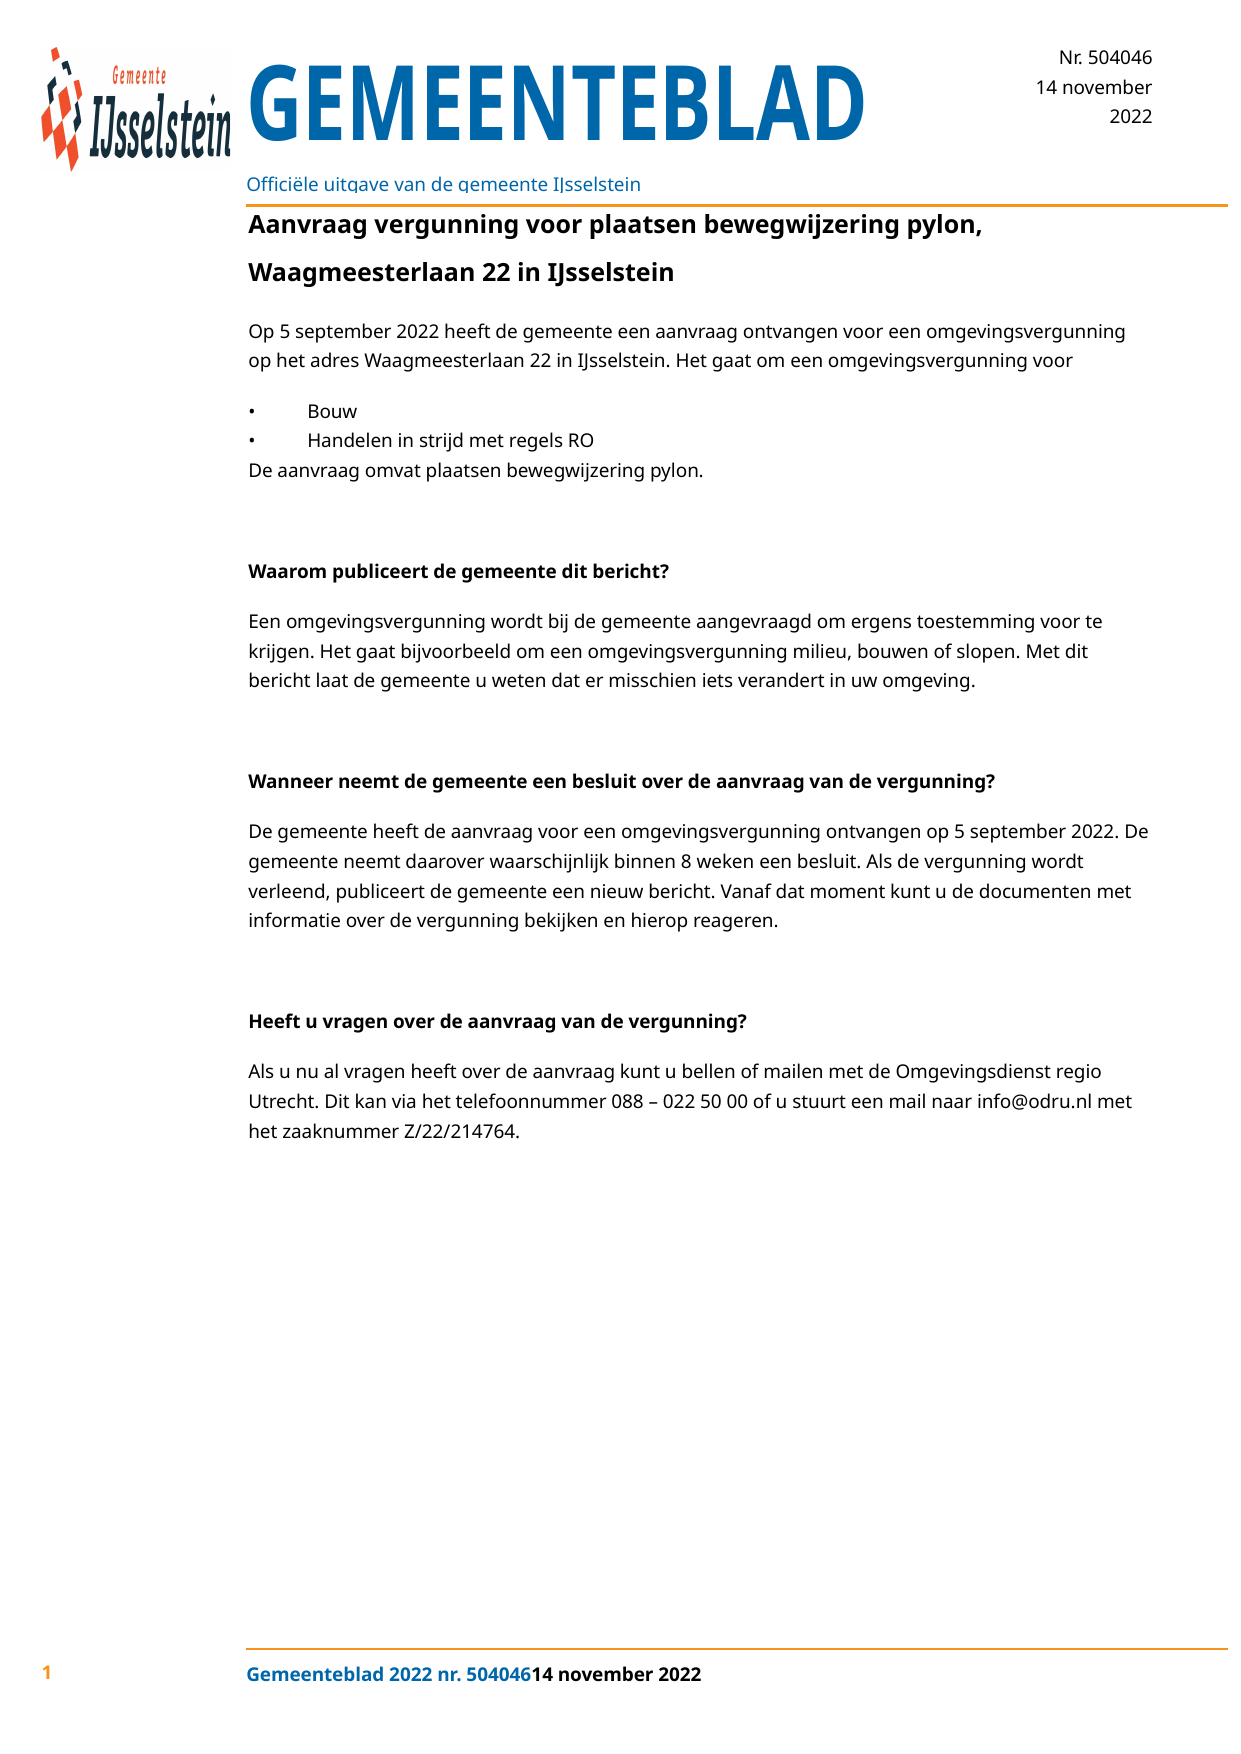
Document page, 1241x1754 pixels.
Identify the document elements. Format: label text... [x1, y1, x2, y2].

text Wanneer neemt de gemeente een besluit over de aanvraag van de vergunning? [248, 768, 1152, 794]
text Een omgevingsvergunning wordt bij de gemeente aangevraagd om ergens toestemming voor te krijgen. Het gaat bijvoorbeeld om een omgevingsvergunning milieu, bouwen of slopen. Met dit bericht laat de gemeente u weten dat er misschien iets verandert in uw omgeving. [248, 608, 1152, 693]
text Als u nu al vragen heeft over de aanvraag kunt u bellen of mailen met de Omgevingsdienst regio Utrecht. Dit kan via het telefoonnummer 088 – 022 50 00 of u stuurt een mail naar info@odru.nl met het zaaknummer Z/22/214764. [248, 1059, 1152, 1144]
text De aanvraag omvat plaatsen bewegwijzering pylon. [248, 457, 1152, 483]
text De gemeente heeft de aanvraag voor een omgevingsvergunning ontvangen op 5 september 2022. De gemeente neemt daarover waarschijnlijk binnen 8 weken een besluit. Als de vergunning wordt verleend, publiceert de gemeente een nieuw bericht. Vanaf dat moment kunt u de documenten met informatie over de vergunning bekijken en hierop reageren. [248, 819, 1152, 933]
picture [41, 47, 231, 172]
text Op 5 september 2022 heeft de gemeente een aanvraag ontvangen voor een omgevingsvergunning op het adres Waagmeesterlaan 22 in IJsselstein. Het gaat om een omgevingsvergunning voor [248, 318, 1152, 373]
list Bouw [248, 398, 1152, 424]
text Waarom publiceert de gemeente dit bericht? [248, 558, 1152, 584]
text Aanvraag vergunning voor plaatsen bewegwijzering pylon, Waagmeesterlaan 22 in IJsselstein [248, 207, 1152, 288]
list Handelen in strijd met regels RO [248, 427, 1152, 453]
text Heeft u vragen over de aanvraag van de vergunning? [248, 1008, 1152, 1034]
